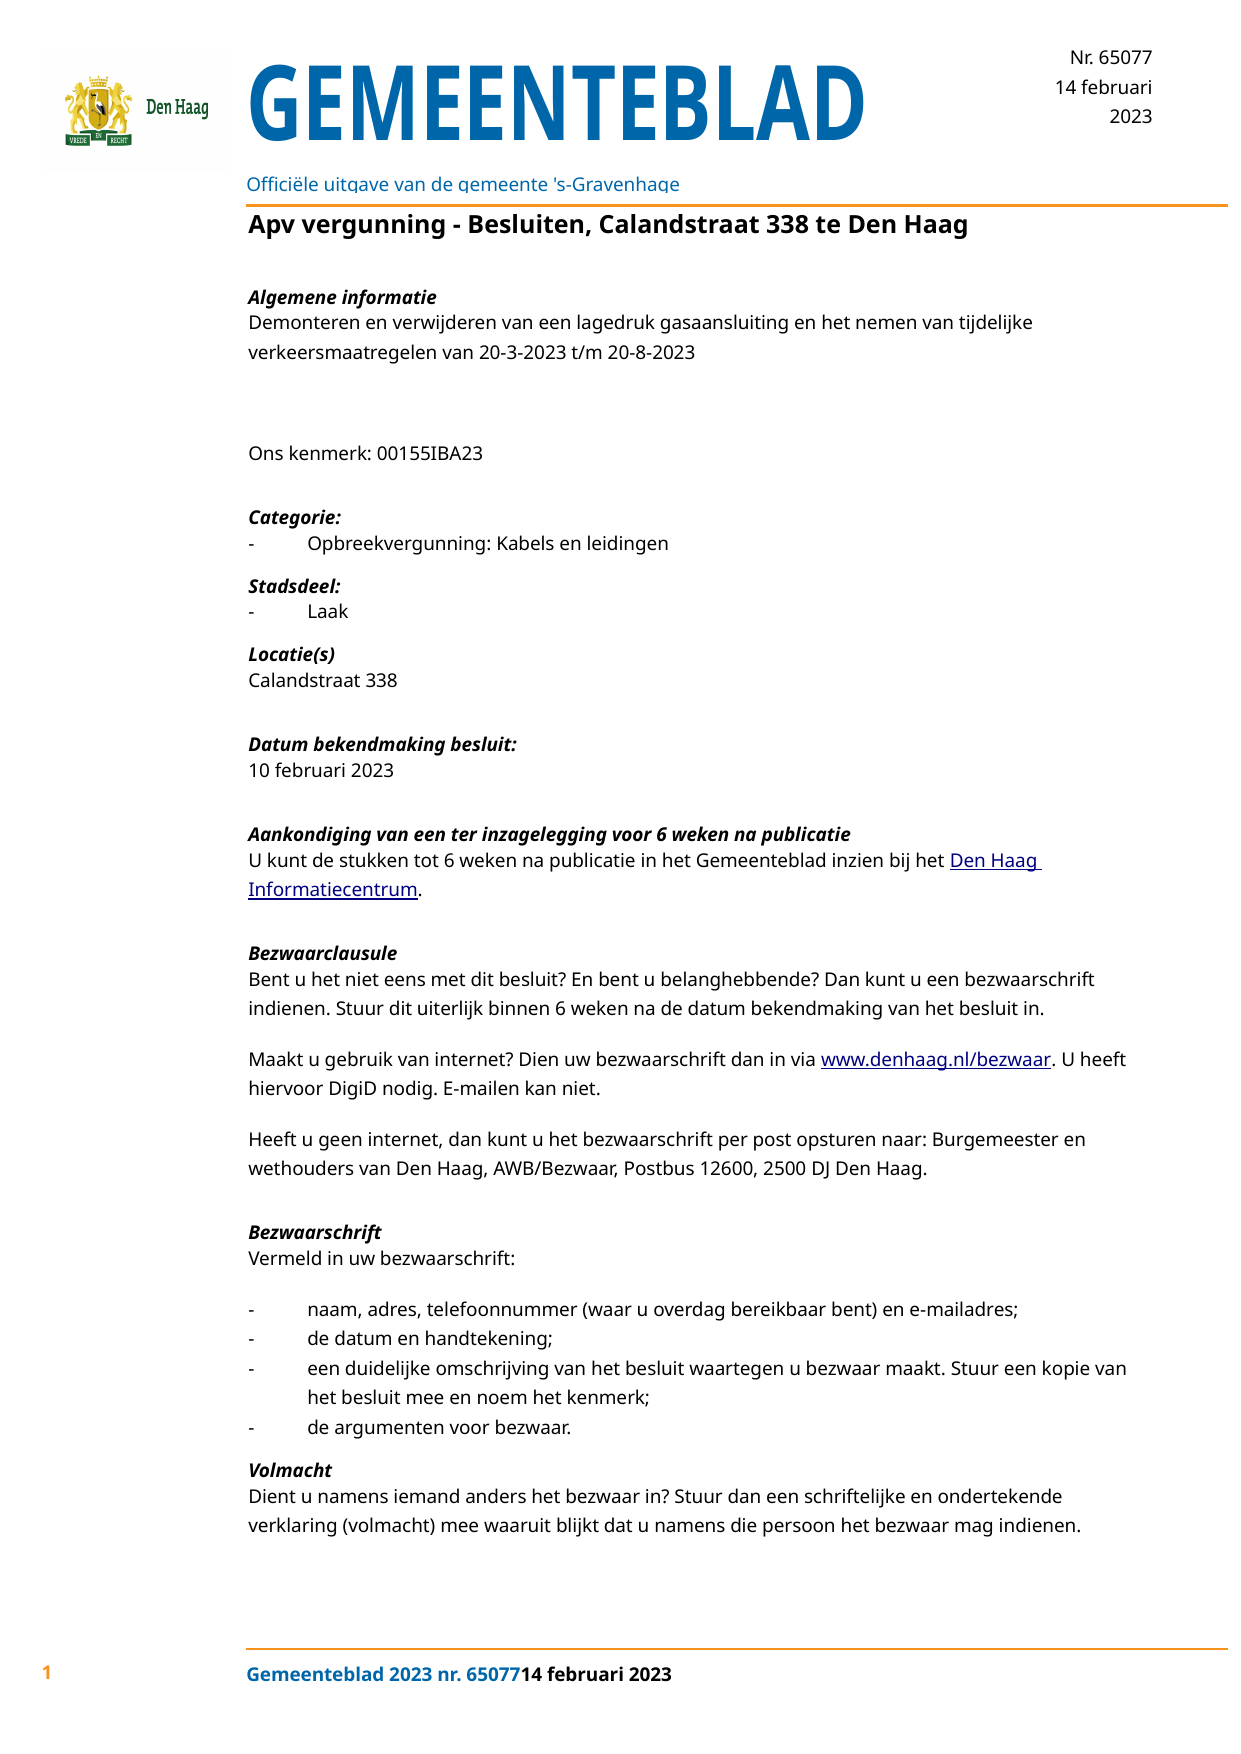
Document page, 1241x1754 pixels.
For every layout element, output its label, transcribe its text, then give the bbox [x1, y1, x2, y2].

text Categorie: [248, 504, 1152, 530]
text Volmacht [248, 1457, 1152, 1483]
text Ons kenmerk: 00155IBA23 [248, 440, 1152, 466]
list naam, adres, telefoonnummer (waar u overdag bereikbaar bent) en e-mailadres; [248, 1296, 1152, 1321]
text Stadsdeel: [248, 573, 1152, 598]
text Maakt u gebruik van internet? Dien uw bezwaarschrift dan in via www.denhaag.nl/bezwaar. U heeft hiervoor DigiD nodig. E-mailen kan niet. [248, 1046, 1152, 1101]
text Bezwaarclausule [248, 940, 1152, 966]
text Aankondiging van een ter inzagelegging voor 6 weken na publicatie [248, 821, 1152, 847]
text Datum bekendmaking besluit: [248, 731, 1152, 757]
text Bezwaarschrift [248, 1219, 1152, 1245]
text Locatie(s) [248, 642, 1152, 667]
text Apv vergunning - Besluiten, Calandstraat 338 te Den Haag [248, 207, 1152, 241]
text Algemene informatie [248, 284, 1152, 309]
list Opbreekvergunning: Kabels en leidingen [248, 530, 1152, 555]
text Demonteren en verwijderen van een lagedruk gasaansluiting en het nemen van tijdelijke verkeersmaatregelen van 20-3-2023 t/m 20-8-2023 [248, 309, 1152, 365]
text Dient u namens iemand anders het bezwaar in? Stuur dan een schriftelijke en ondertekende verklaring (volmacht) mee waaruit blijkt dat u namens die persoon het bezwaar mag indienen. [248, 1483, 1152, 1538]
list een duidelijke omschrijving van het besluit waartegen u bezwaar maakt. Stuur een kopie van het besluit mee en noem het kenmerk; [248, 1355, 1152, 1410]
list de argumenten voor bezwaar. [248, 1414, 1152, 1440]
list de datum en handtekening; [248, 1325, 1152, 1351]
text Calandstraat 338 [248, 667, 1152, 693]
text 10 februari 2023 [248, 757, 1152, 783]
list Laak [248, 598, 1152, 624]
text Vermeld in uw bezwaarschrift: [248, 1245, 1152, 1271]
picture [41, 47, 231, 172]
text Bent u het niet eens met dit besluit? En bent u belanghebbende? Dan kunt u een bezwaarschrift indienen. Stuur dit uiterlijk binnen 6 weken na de datum bekendmaking van het besluit in. [248, 966, 1152, 1021]
text U kunt de stukken tot 6 weken na publicatie in het Gemeenteblad inzien bij het Den Haag Informatiecentrum. [248, 847, 1152, 902]
text Heeft u geen internet, dan kunt u het bezwaarschrift per post opsturen naar: Burgemeester en wethouders van Den Haag, AWB/Bezwaar, Postbus 12600, 2500 DJ Den Haag. [248, 1126, 1152, 1181]
